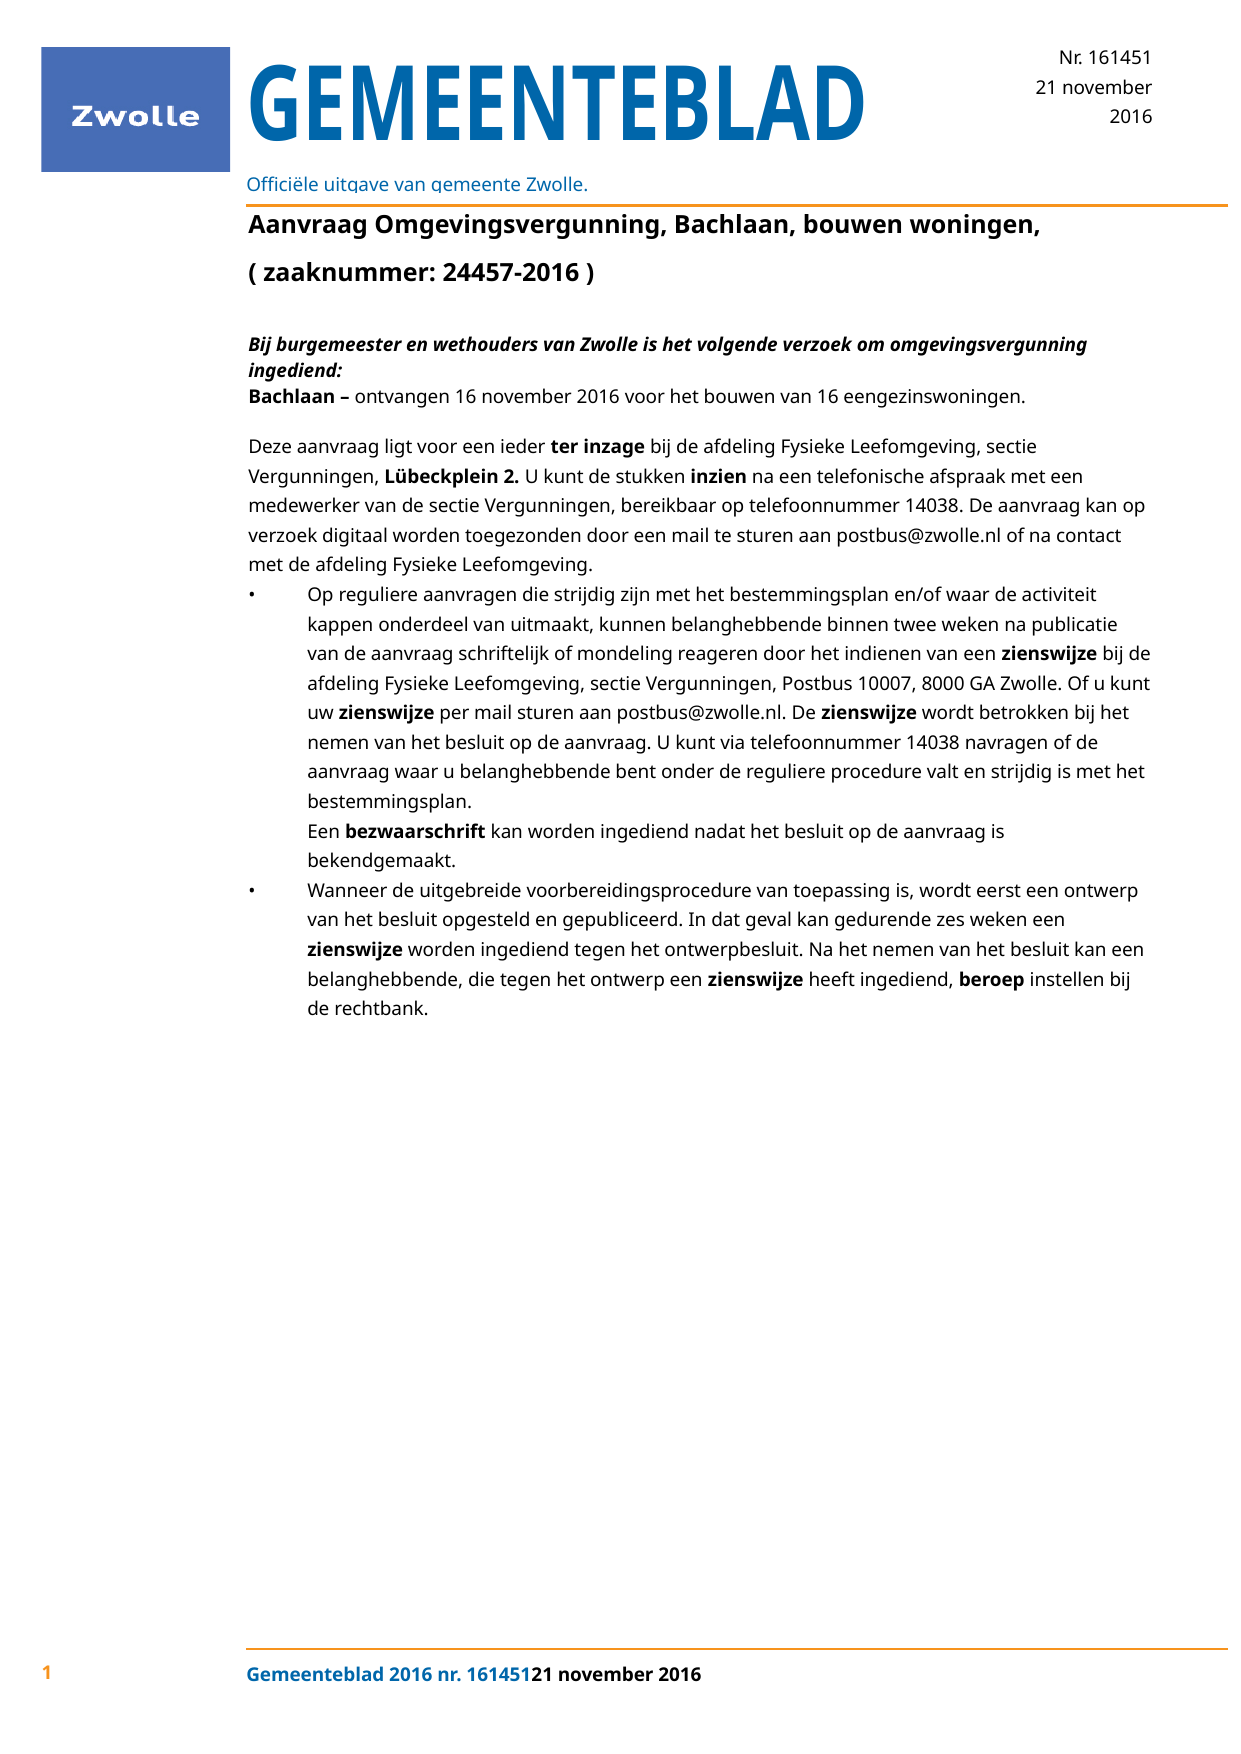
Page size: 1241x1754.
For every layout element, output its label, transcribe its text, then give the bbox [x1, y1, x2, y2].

list Op reguliere aanvragen die strijdig zijn met het bestemmingsplan en/of waar de activiteit kappen onderdeel van uitmaakt, kunnen belanghebbende binnen twee weken na publicatie van de aanvraag schriftelijk of mondeling reageren door het indienen van een zienswijze bij de afdeling Fysieke Leefomgeving, sectie Vergunningen, Postbus 10007, 8000 GA Zwolle. Of u kunt uw zienswijze per mail sturen aan postbus@zwolle.nl. De zienswijze wordt betrokken bij het nemen van het besluit op de aanvraag. U kunt via telefoonnummer 14038 navragen of de aanvraag waar u belanghebbende bent onder de reguliere procedure valt en strijdig is met het bestemmingsplan. [248, 581, 1152, 814]
list Wanneer de uitgebreide voorbereidingsprocedure van toepassing is, wordt eerst een ontwerp van het besluit opgesteld en gepubliceerd. In dat geval kan gedurende zes weken een zienswijze worden ingediend tegen het ontwerpbesluit. Na het nemen van het besluit kan een belanghebbende, die tegen het ontwerp een zienswijze heeft ingediend, beroep instellen bij de rechtbank. [248, 877, 1152, 1021]
text Bachlaan – ontvangen 16 november 2016 voor het bouwen van 16 eengezinswoningen. [248, 383, 1152, 409]
text Aanvraag Omgevingsvergunning, Bachlaan, bouwen woningen, ( zaaknummer: 24457-2016 ) [248, 207, 1152, 288]
text Bij burgemeester en wethouders van Zwolle is het volgende verzoek om omgevingsvergunning ingediend: [248, 331, 1152, 383]
list Een bezwaarschrift kan worden ingediend nadat het besluit op de aanvraag is bekendgemaakt. [248, 818, 1152, 873]
picture [41, 47, 231, 172]
text Deze aanvraag ligt voor een ieder ter inzage bij de afdeling Fysieke Leefomgeving, sectie Vergunningen, Lübeckplein 2. U kunt de stukken inzien na een telefonische afspraak met een medewerker van de sectie Vergunningen, bereikbaar op telefoonnummer 14038. De aanvraag kan op verzoek digitaal worden toegezonden door een mail te sturen aan postbus@zwolle.nl of na contact met de afdeling Fysieke Leefomgeving. [248, 433, 1152, 577]
